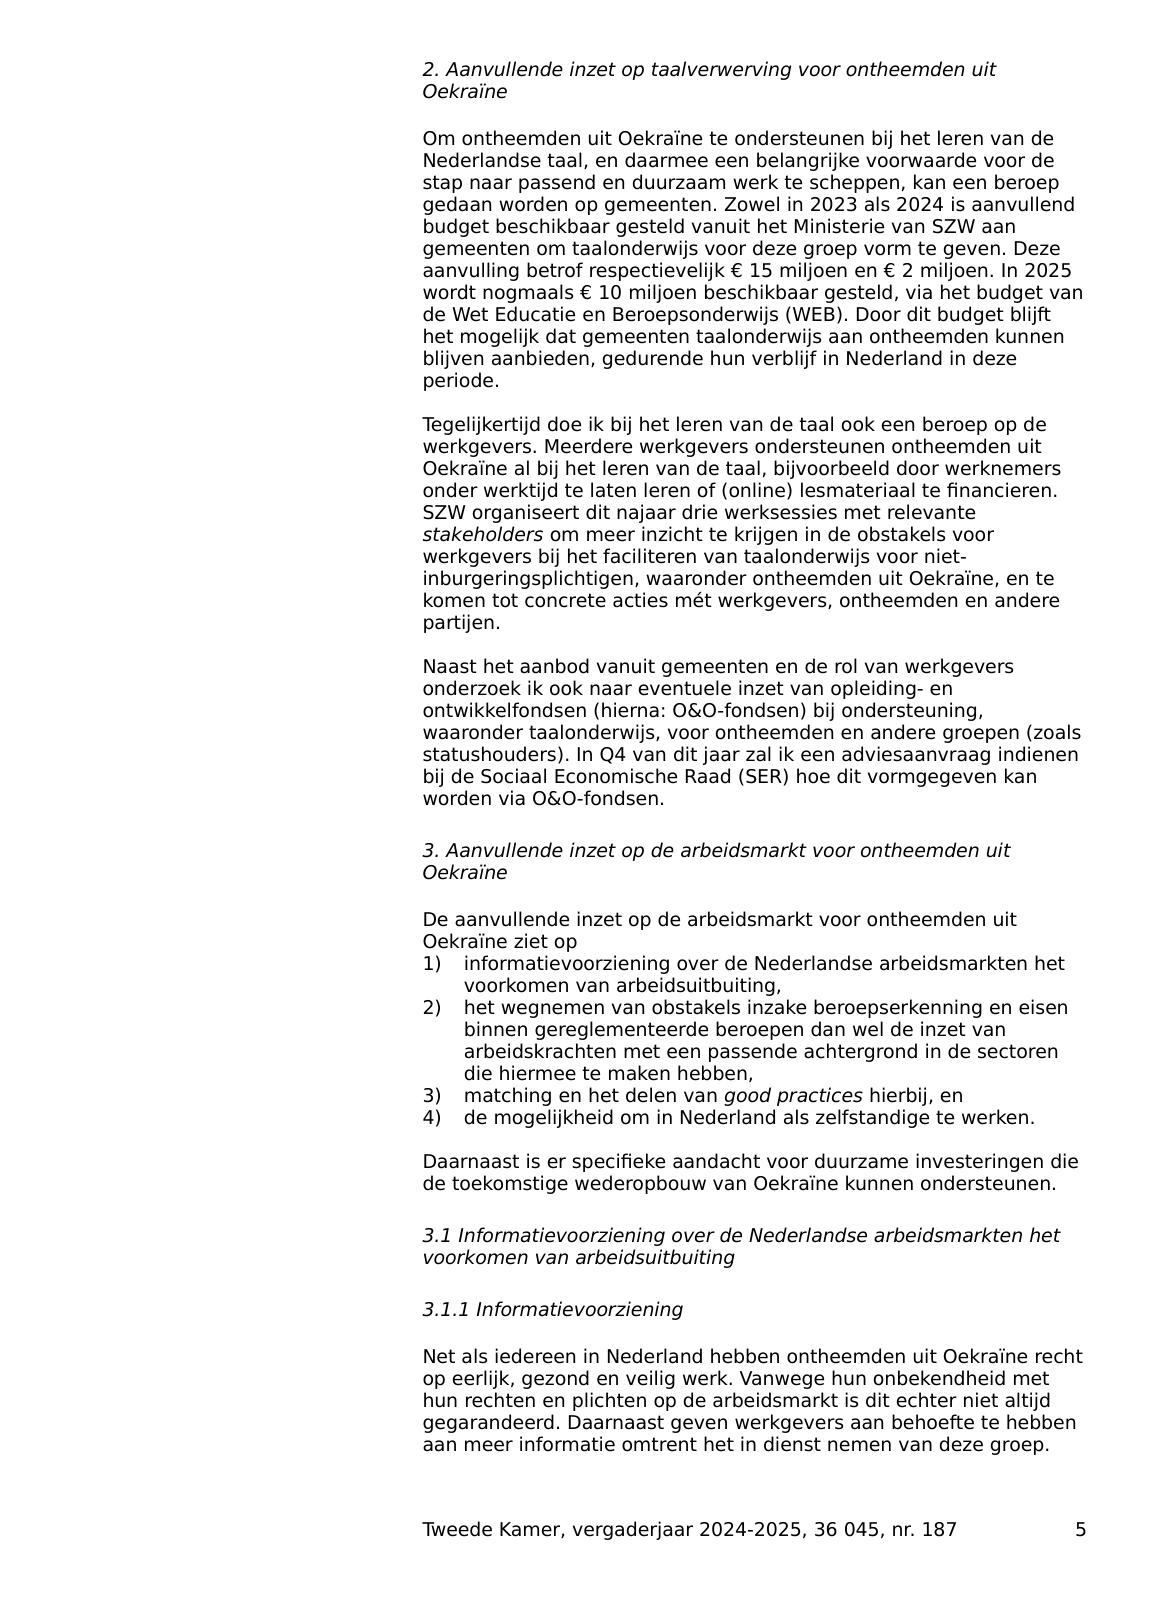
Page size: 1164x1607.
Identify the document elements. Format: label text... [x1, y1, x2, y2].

subtitle 3. Aanvullende inzet op de arbeidsmarkt voor ontheemden uit Oekraïne [422, 840, 1087, 884]
text 1) informatievoorziening over de Nederlandse arbeidsmarkten het voorkomen van arbeidsuitbuiting, [422, 953, 1087, 997]
text 2) het wegnemen van obstakels inzake beroepserkenning en eisen binnen gereglementeerde beroepen dan wel de inzet van arbeidskrachten met een passende achtergrond in de sectoren die hiermee te maken hebben, [422, 997, 1087, 1084]
text De aanvullende inzet op de arbeidsmarkt voor ontheemden uit Oekraïne ziet op [422, 909, 1087, 953]
text Daarnaast is er specifieke aandacht voor duurzame investeringen die de toekomstige wederopbouw van Oekraïne kunnen ondersteunen. [422, 1151, 1087, 1195]
text Om ontheemden uit Oekraïne te ondersteunen bij het leren van de Nederlandse taal, en daarmee een belangrijke voorwaarde voor de stap naar passend en duurzaam werk te scheppen, kan een beroep gedaan worden op gemeenten. Zowel in 2023 als 2024 is aanvullend budget beschikbaar gesteld vanuit het Ministerie van SZW aan gemeenten om taalonderwijs voor deze groep vorm te geven. Deze aanvulling betrof respectievelijk € 15 miljoen en € 2 miljoen. In 2025 wordt nogmaals € 10 miljoen beschikbaar gesteld, via het budget van de Wet Educatie en Beroepsonderwijs (WEB). Door dit budget blijft het mogelijk dat gemeenten taalonderwijs aan ontheemden kunnen blijven aanbieden, gedurende hun verblijf in Nederland in deze periode. [422, 128, 1087, 392]
text Tegelijkertijd doe ik bij het leren van de taal ook een beroep op de werkgevers. Meerdere werkgevers ondersteunen ontheemden uit Oekraïne al bij het leren van de taal, bijvoorbeeld door werknemers onder werktijd te laten leren of (online) lesmateriaal te financieren. SZW organiseert dit najaar drie werksessies met relevante stakeholders om meer inzicht te krijgen in de obstakels voor werkgevers bij het faciliteren van taalonderwijs voor niet-inburgeringsplichtigen, waaronder ontheemden uit Oekraïne, en te komen tot concrete acties mét werkgevers, ontheemden en andere partijen. [422, 414, 1087, 634]
text 4) de mogelijkheid om in Nederland als zelfstandige te werken. [422, 1107, 1087, 1128]
text Net als iedereen in Nederland hebben ontheemden uit Oekraïne recht op eerlijk, gezond en veilig werk. Vanwege hun onbekendheid met hun rechten en plichten op de arbeidsmarkt is dit echter niet altijd gegarandeerd. Daarnaast geven werkgevers aan behoefte te hebben aan meer informatie omtrent het in dienst nemen van deze groep. [422, 1346, 1087, 1456]
text 3) matching en het delen van good practices hierbij, en [422, 1084, 1087, 1107]
subtitle 3.1 Informatievoorziening over de Nederlandse arbeidsmarkten het voorkomen van arbeidsuitbuiting [422, 1225, 1087, 1269]
subtitle 3.1.1 Informatievoorziening [422, 1299, 1087, 1321]
text Naast het aanbod vanuit gemeenten en de rol van werkgevers onderzoek ik ook naar eventuele inzet van opleiding- en ontwikkelfondsen (hierna: O&O-fondsen) bij ondersteuning, waaronder taalonderwijs, voor ontheemden en andere groepen (zoals statushouders). In Q4 van dit jaar zal ik een adviesaanvraag indienen bij de Sociaal Economische Raad (SER) hoe dit vormgegeven kan worden via O&O-fondsen. [422, 656, 1087, 810]
subtitle 2. Aanvullende inzet op taalverwerving voor ontheemden uit Oekraïne [422, 59, 1087, 103]
